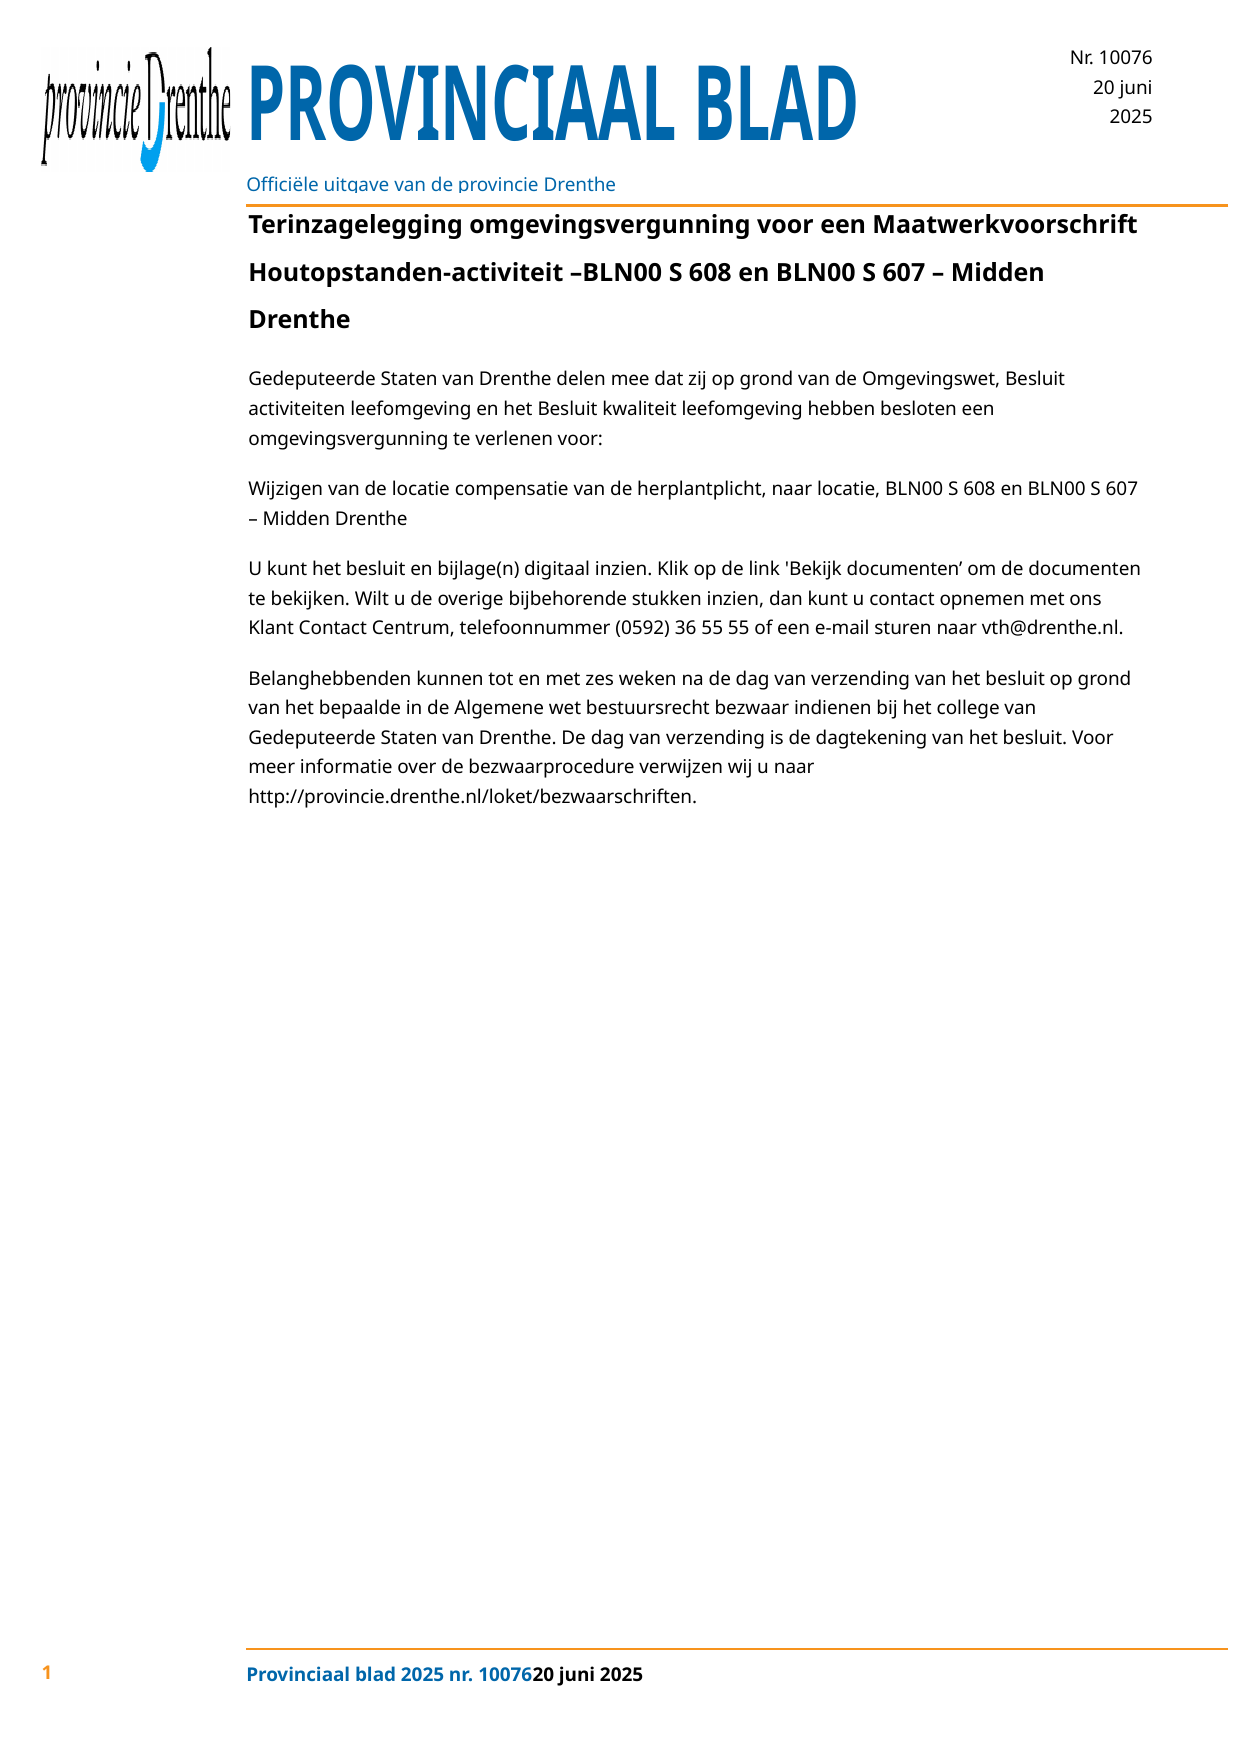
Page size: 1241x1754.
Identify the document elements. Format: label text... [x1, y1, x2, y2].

text U kunt het besluit en bijlage(n) digitaal inzien. Klik op de link 'Bekijk documenten’ om de documenten te bekijken. Wilt u de overige bijbehorende stukken inzien, dan kunt u contact opnemen met ons Klant Contact Centrum, telefoonnummer (0592) 36 55 55 of een e-mail sturen naar vth@drenthe.nl. [248, 555, 1152, 640]
picture [41, 47, 231, 172]
text Wijzigen van de locatie compensatie van de herplantplicht, naar locatie, BLN00 S 608 en BLN00 S 607 – Midden Drenthe [248, 475, 1152, 530]
text Belanghebbenden kunnen tot en met zes weken na de dag van verzending van het besluit op grond van het bepaalde in de Algemene wet bestuursrecht bezwaar indienen bij het college van Gedeputeerde Staten van Drenthe. De dag van verzending is de dagtekening van het besluit. Voor meer informatie over de bezwaarprocedure verwijzen wij u naar http://provincie.drenthe.nl/loket/bezwaarschriften. [248, 665, 1152, 809]
text Terinzagelegging omgevingsvergunning voor een Maatwerkvoorschrift Houtopstanden-activiteit –BLN00 S 608 en BLN00 S 607 – Midden Drenthe [248, 207, 1152, 336]
text Gedeputeerde Staten van Drenthe delen mee dat zij op grond van de Omgevingswet, Besluit activiteiten leefomgeving en het Besluit kwaliteit leefomgeving hebben besloten een omgevingsvergunning te verlenen voor: [248, 366, 1152, 450]
